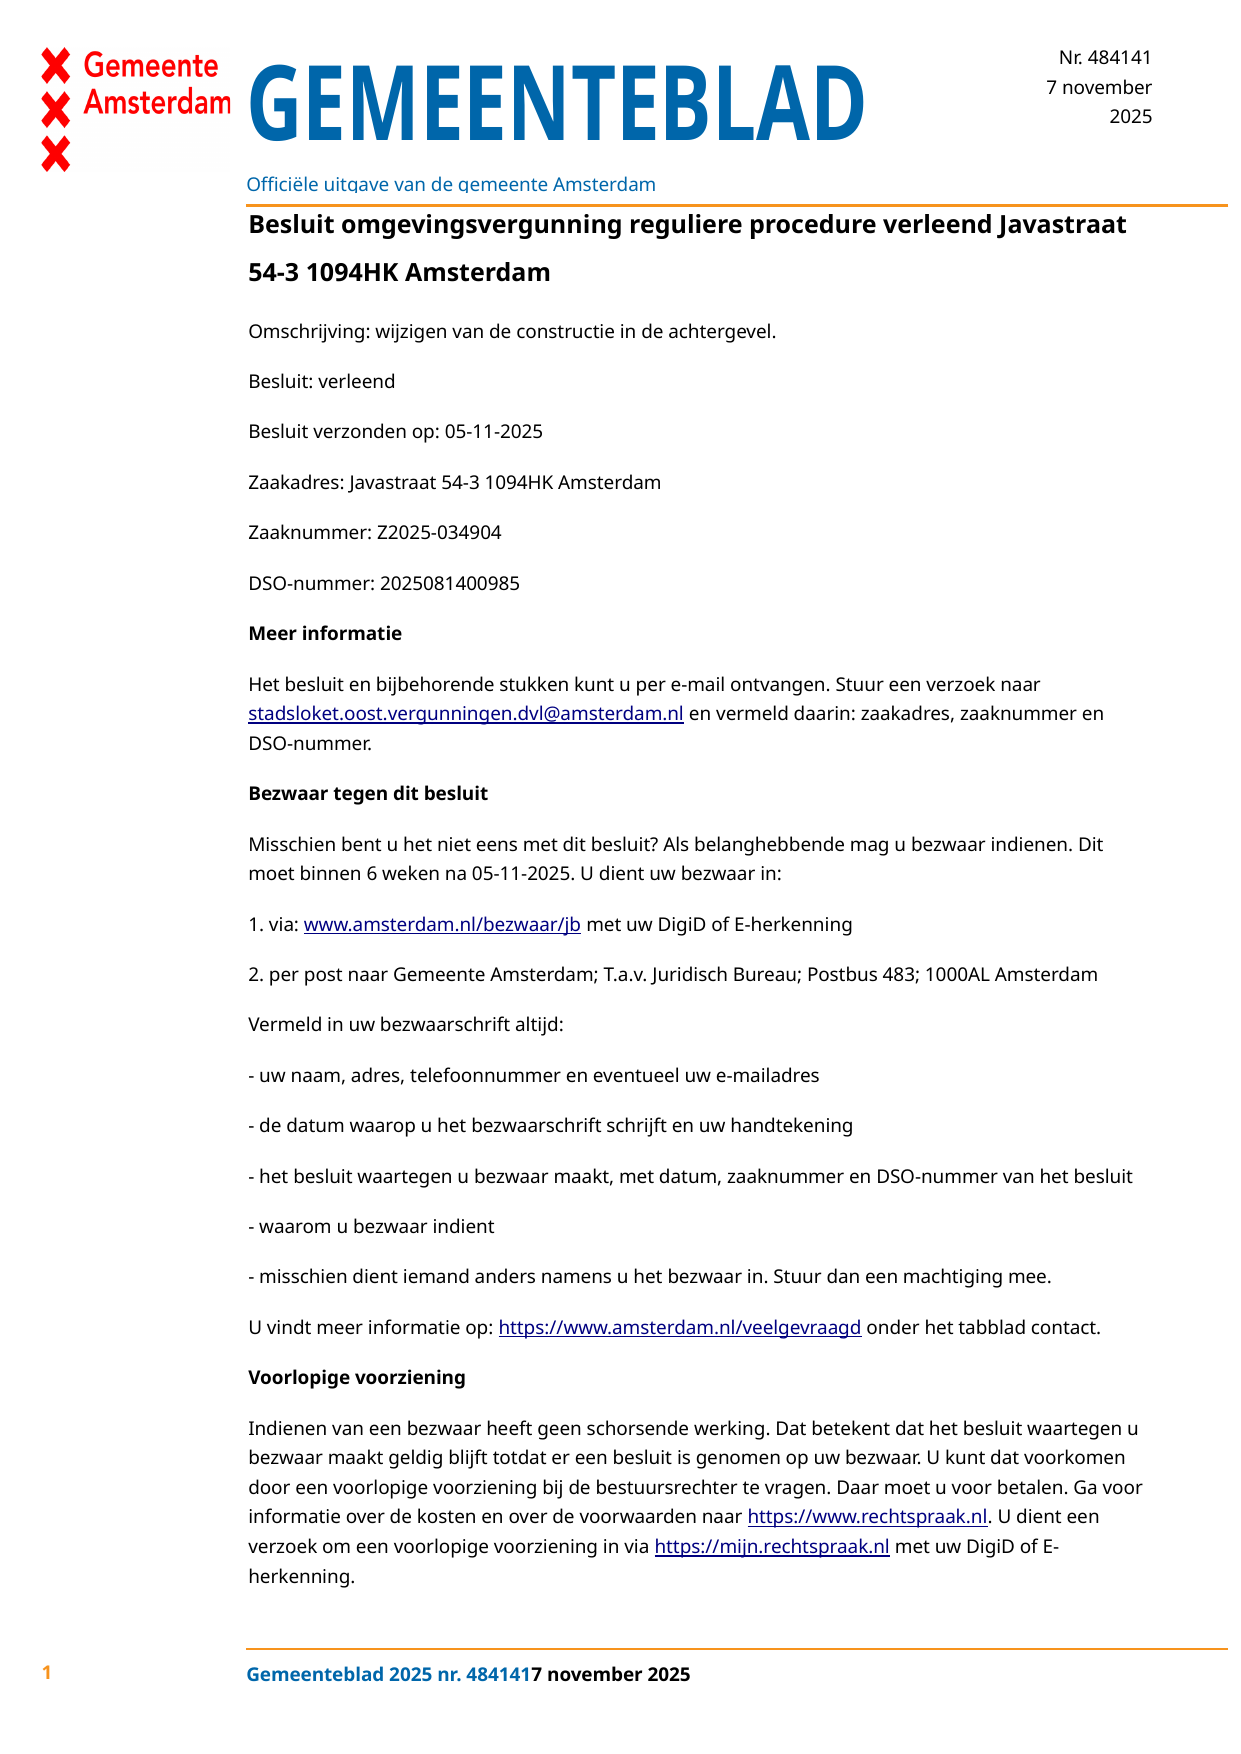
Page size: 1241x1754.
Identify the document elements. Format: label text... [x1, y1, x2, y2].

text - misschien dient iemand anders namens u het bezwaar in. Stuur dan een machtiging mee. [248, 1264, 1152, 1289]
text Voorlopige voorziening [248, 1364, 1152, 1390]
text Indienen van een bezwaar heeft geen schorsende werking. Dat betekent dat het besluit waartegen u bezwaar maakt geldig blijft totdat er een besluit is genomen op uw bezwaar. U kunt dat voorkomen door een voorlopige voorziening bij de bestuursrechter te vragen. Daar moet u voor betalen. Ga voor informatie over de kosten en over de voorwaarden naar https://www.rechtspraak.nl. U dient een verzoek om een voorlopige voorziening in via https://mijn.rechtspraak.nl met uw DigiD of E-herkenning. [248, 1415, 1152, 1589]
text Besluit: verleend [248, 368, 1152, 394]
text Vermeld in uw bezwaarschrift altijd: [248, 1012, 1152, 1037]
text Bezwaar tegen dit besluit [248, 780, 1152, 806]
text - waarom u bezwaar indient [248, 1213, 1152, 1239]
text Zaaknummer: Z2025-034904 [248, 519, 1152, 545]
text DSO-nummer: 2025081400985 [248, 570, 1152, 596]
text - de datum waarop u het bezwaarschrift schrijft en uw handtekening [248, 1112, 1152, 1138]
text Besluit verzonden op: 05-11-2025 [248, 419, 1152, 444]
text Omschrijving: wijzigen van de constructie in de achtergevel. [248, 318, 1152, 344]
text - het besluit waartegen u bezwaar maakt, met datum, zaaknummer en DSO-nummer van het besluit [248, 1163, 1152, 1189]
picture [41, 47, 231, 172]
text Het besluit en bijbehorende stukken kunt u per e-mail ontvangen. Stuur een verzoek naar stadsloket.oost.vergunningen.dvl@amsterdam.nl en vermeld daarin: zaakadres, zaaknummer en DSO-nummer. [248, 671, 1152, 756]
text Zaakadres: Javastraat 54-3 1094HK Amsterdam [248, 469, 1152, 495]
text Misschien bent u het niet eens met dit besluit? Als belanghebbende mag u bezwaar indienen. Dit moet binnen 6 weken na 05-11-2025. U dient uw bezwaar in: [248, 831, 1152, 886]
text U vindt meer informatie op: https://www.amsterdam.nl/veelgevraagd onder het tabblad contact. [248, 1314, 1152, 1340]
text 1. via: www.amsterdam.nl/bezwaar/jb met uw DigiD of E-herkenning [248, 911, 1152, 937]
text Besluit omgevingsvergunning reguliere procedure verleend Javastraat 54-3 1094HK Amsterdam [248, 207, 1152, 288]
text - uw naam, adres, telefoonnummer en eventueel uw e-mailadres [248, 1062, 1152, 1088]
text 2. per post naar Gemeente Amsterdam; T.a.v. Juridisch Bureau; Postbus 483; 1000AL Amsterdam [248, 961, 1152, 987]
text Meer informatie [248, 620, 1152, 646]
